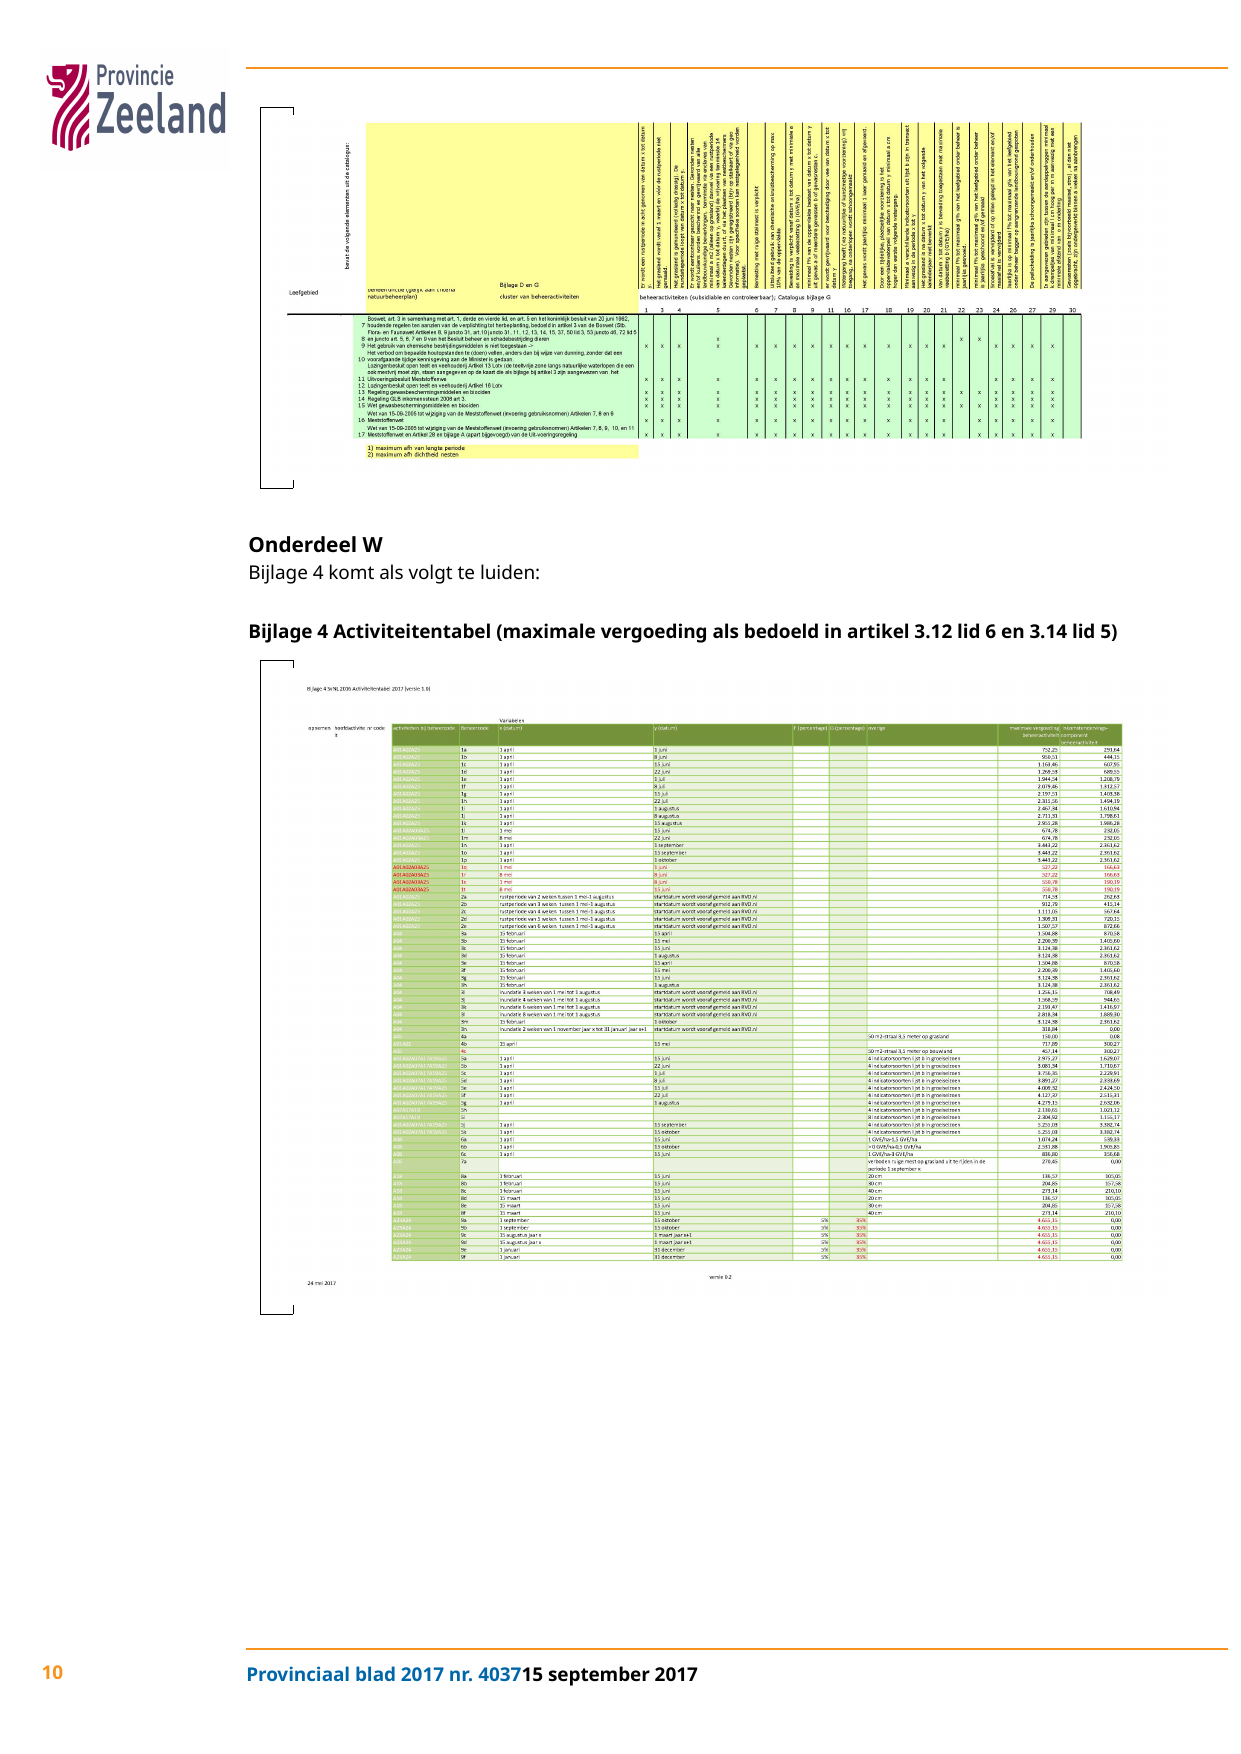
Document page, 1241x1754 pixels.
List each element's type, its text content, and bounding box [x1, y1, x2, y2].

text Onderdeel W [248, 530, 1152, 559]
text Bijlage 4 komt als volgt te luiden: [248, 559, 1152, 584]
picture [268, 115, 1173, 480]
picture [268, 668, 1173, 1305]
picture [41, 47, 231, 172]
text Bijlage 4 Activiteitentabel (maximale vergoeding als bedoeld in artikel 3.12 lid 6 en 3.14 lid 5) [248, 618, 1152, 644]
